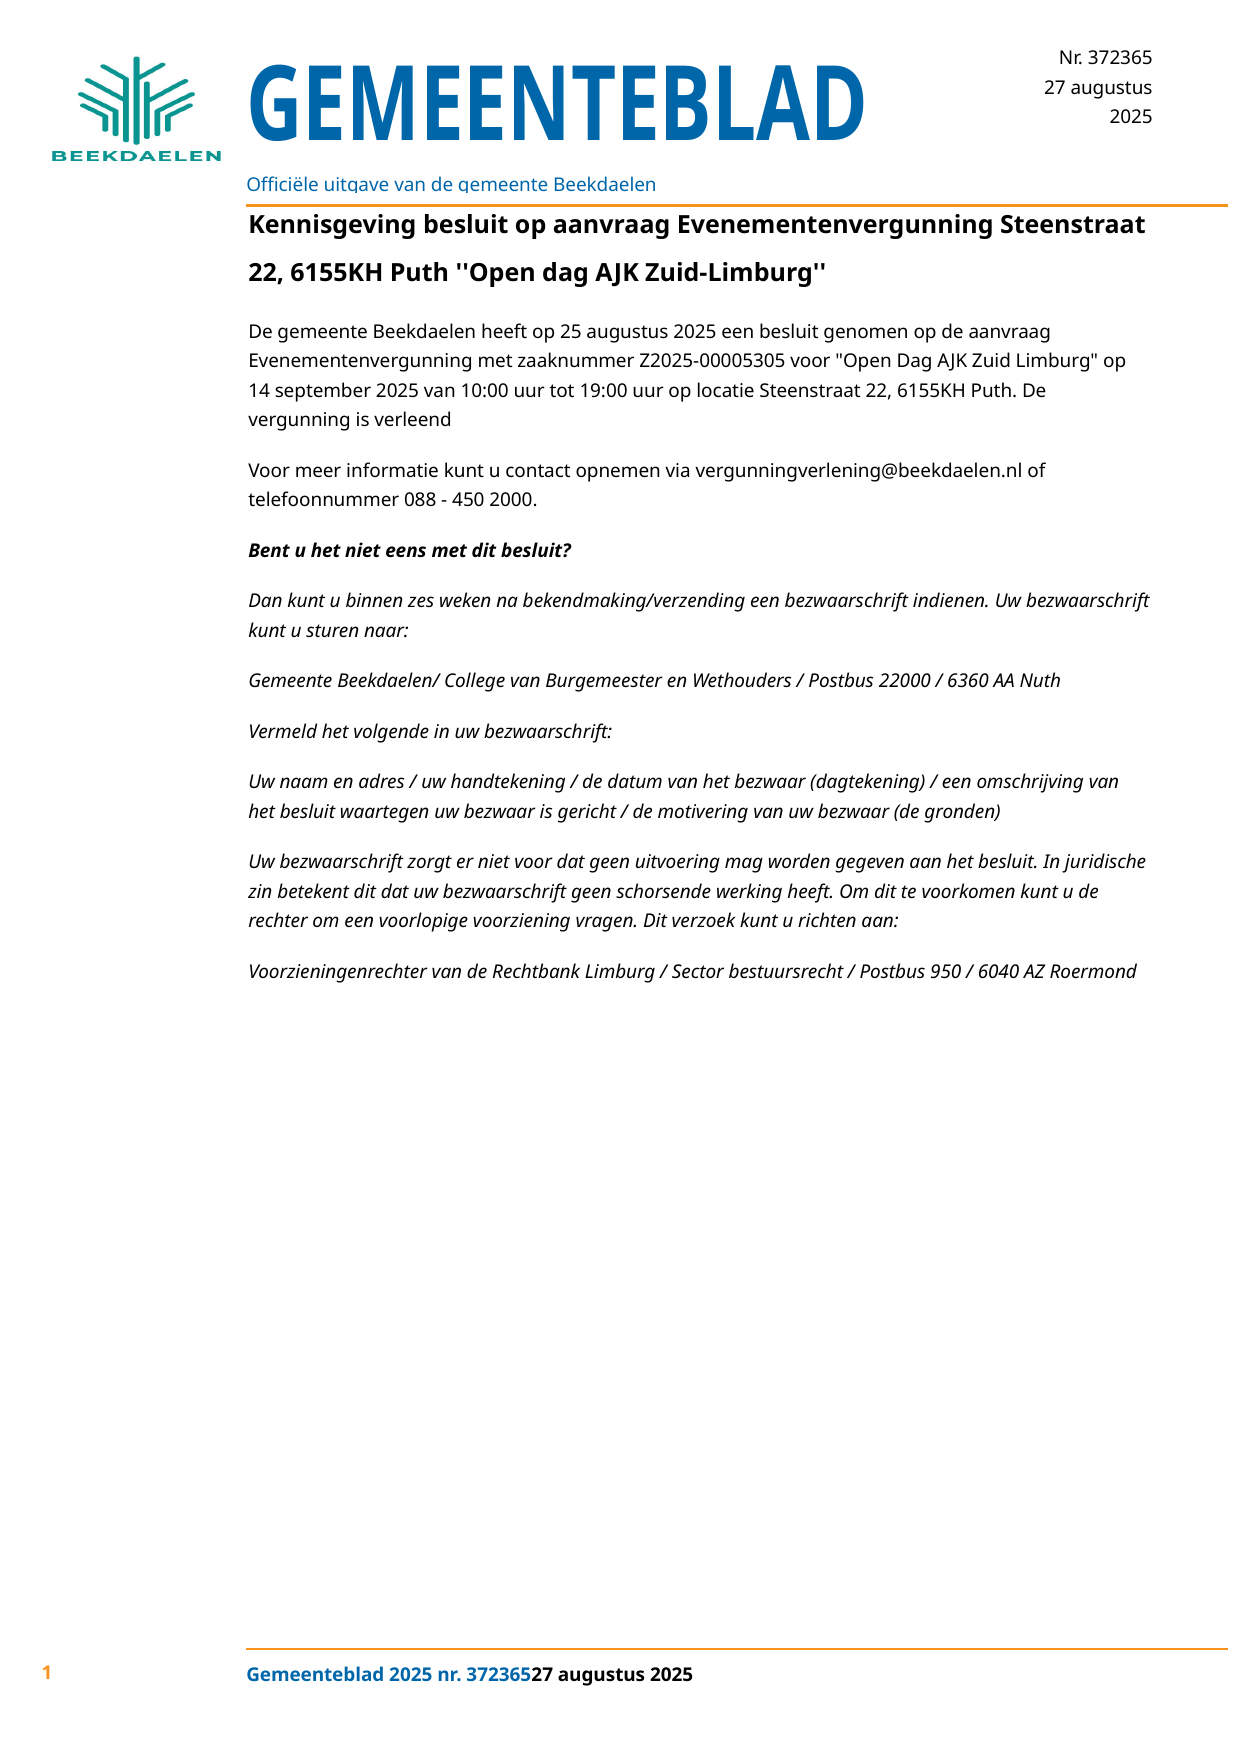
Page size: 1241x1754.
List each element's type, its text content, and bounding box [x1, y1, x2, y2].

text Kennisgeving besluit op aanvraag Evenementenvergunning Steenstraat 22, 6155KH Puth ''Open dag AJK Zuid-Limburg'' [248, 207, 1152, 288]
text Dan kunt u binnen zes weken na bekendmaking/verzending een bezwaarschrift indienen. Uw bezwaarschrift kunt u sturen naar: [248, 587, 1152, 643]
text Bent u het niet eens met dit besluit? [248, 537, 1152, 563]
text Uw naam en adres / uw handtekening / de datum van het bezwaar (dagtekening) / een omschrijving van het besluit waartegen uw bezwaar is gericht / de motivering van uw bezwaar (de gronden) [248, 768, 1152, 824]
picture [41, 47, 231, 172]
text Gemeente Beekdaelen/ College van Burgemeester en Wethouders / Postbus 22000 / 6360 AA Nuth [248, 667, 1152, 693]
text De gemeente Beekdaelen heeft op 25 augustus 2025 een besluit genomen op de aanvraag Evenementenvergunning met zaaknummer Z2025-00005305 voor "Open Dag AJK Zuid Limburg" op 14 september 2025 van 10:00 uur tot 19:00 uur op locatie Steenstraat 22, 6155KH Puth. De vergunning is verleend [248, 318, 1152, 432]
text Vermeld het volgende in uw bezwaarschrift: [248, 718, 1152, 744]
text Voorzieningenrechter van de Rechtbank Limburg / Sector bestuursrecht / Postbus 950 / 6040 AZ Roermond [248, 958, 1152, 984]
text Uw bezwaarschrift zorgt er niet voor dat geen uitvoering mag worden gegeven aan het besluit. In juridische zin betekent dit dat uw bezwaarschrift geen schorsende werking heeft. Om dit te voorkomen kunt u de rechter om een voorlopige voorziening vragen. Dit verzoek kunt u richten aan: [248, 848, 1152, 933]
text Voor meer informatie kunt u contact opnemen via vergunningverlening@beekdaelen.nl of telefoonnummer 088 - 450 2000. [248, 457, 1152, 512]
